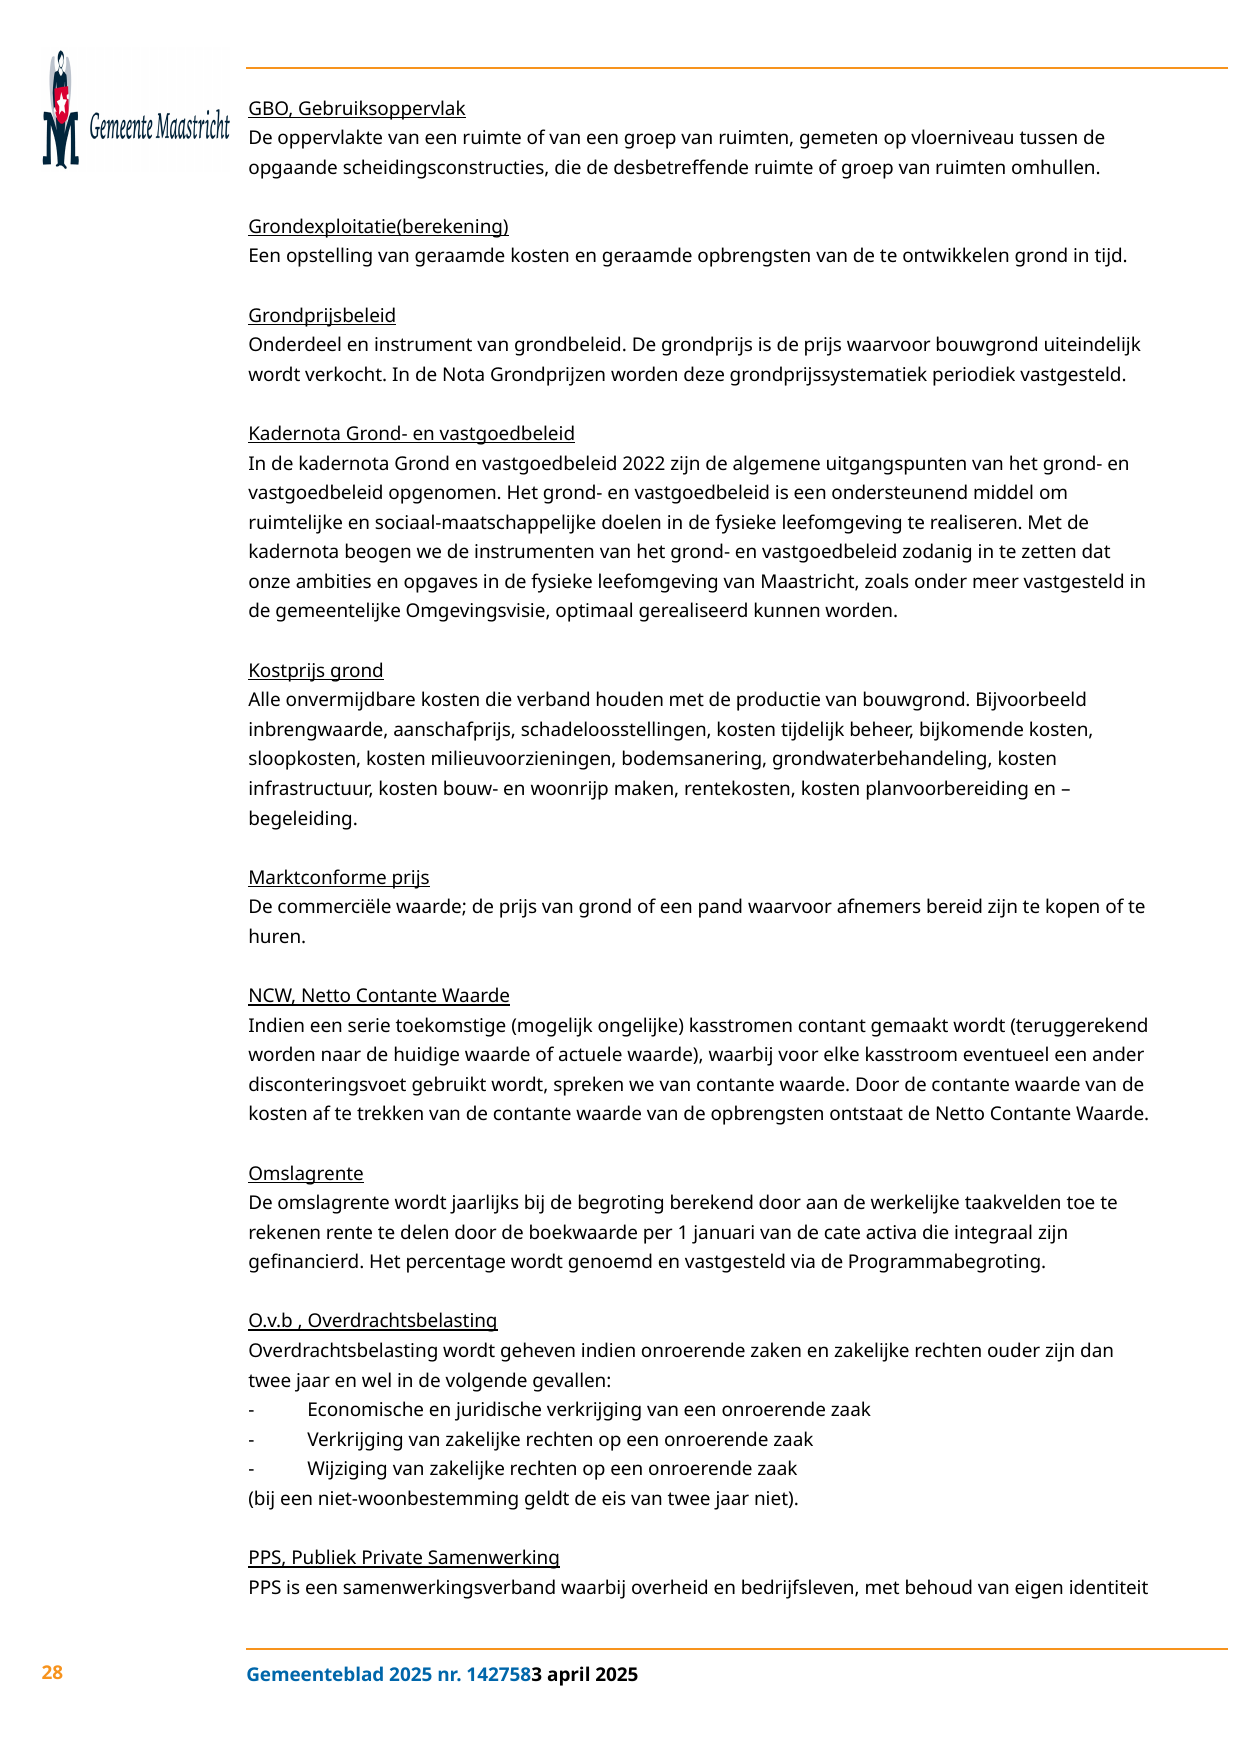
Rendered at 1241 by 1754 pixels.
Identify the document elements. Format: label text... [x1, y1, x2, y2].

text Omslagrente [248, 1160, 1152, 1186]
text De omslagrente wordt jaarlijks bij de begroting berekend door aan de werkelijke taakvelden toe te rekenen rente te delen door de boekwaarde per 1 januari van de cate activa die integraal zijn gefinancierd. Het percentage wordt genoemd en vastgesteld via de Programmabegroting. [248, 1189, 1152, 1274]
text Alle onvermijdbare kosten die verband houden met de productie van bouwgrond. Bijvoorbeeld inbrengwaarde, aanschafprijs, schadeloosstellingen, kosten tijdelijk beheer, bijkomende kosten, sloopkosten, kosten milieuvoorzieningen, bodemsanering, grondwaterbehandeling, kosten infrastructuur, kosten bouw- en woonrijp maken, rentekosten, kosten planvoorbereiding en –begeleiding. [248, 686, 1152, 831]
text NCW, Netto Contante Waarde [248, 982, 1152, 1008]
text De oppervlakte van een ruimte of van een groep van ruimten, gemeten op vloerniveau tussen de opgaande scheidingsconstructies, die de desbetreffende ruimte of groep van ruimten omhullen. [248, 124, 1152, 180]
text Onderdeel en instrument van grondbeleid. De grondprijs is de prijs waarvoor bouwgrond uiteindelijk wordt verkocht. In de Nota Grondprijzen worden deze grondprijssystematiek periodiek vastgesteld. [248, 331, 1152, 387]
text Marktconforme prijs [248, 864, 1152, 890]
picture [41, 47, 231, 172]
text Kostprijs grond [248, 657, 1152, 683]
text Kadernota Grond- en vastgoedbeleid [248, 420, 1152, 446]
list Wijziging van zakelijke rechten op een onroerende zaak [248, 1456, 1152, 1481]
text In de kadernota Grond en vastgoedbeleid 2022 zijn de algemene uitgangspunten van het grond- en vastgoedbeleid opgenomen. Het grond- en vastgoedbeleid is een ondersteunend middel om ruimtelijke en sociaal-maatschappelijke doelen in de fysieke leefomgeving te realiseren. Met de kadernota beogen we de instrumenten van het grond- en vastgoedbeleid zodanig in te zetten dat onze ambities en opgaves in de fysieke leefomgeving van Maastricht, zoals onder meer vastgesteld in de gemeentelijke Omgevingsvisie, optimaal gerealiseerd kunnen worden. [248, 450, 1152, 623]
text (bij een niet-woonbestemming geldt de eis van twee jaar niet). [248, 1485, 1152, 1511]
text PPS, Publiek Private Samenwerking [248, 1544, 1152, 1570]
text Indien een serie toekomstige (mogelijk ongelijke) kasstromen contant gemaakt wordt (teruggerekend worden naar de huidige waarde of actuele waarde), waarbij voor elke kasstroom eventueel een ander disconteringsvoet gebruikt wordt, spreken we van contante waarde. Door de contante waarde van de kosten af te trekken van de contante waarde van de opbrengsten ontstaat de Netto Contante Waarde. [248, 1012, 1152, 1126]
text Grondprijsbeleid [248, 302, 1152, 328]
text Grondexploitatie(berekening) [248, 213, 1152, 239]
text O.v.b , Overdrachtsbelasting [248, 1308, 1152, 1333]
list Economische en juridische verkrijging van een onroerende zaak [248, 1396, 1152, 1422]
text PPS is een samenwerkingsverband waarbij overheid en bedrijfsleven, met behoud van eigen identiteit [248, 1574, 1152, 1600]
text Overdrachtsbelasting wordt geheven indien onroerende zaken en zakelijke rechten ouder zijn dan twee jaar en wel in de volgende gevallen: [248, 1337, 1152, 1393]
text Een opstelling van geraamde kosten en geraamde opbrengsten van de te ontwikkelen grond in tijd. [248, 243, 1152, 268]
text De commerciële waarde; de prijs van grond of een pand waarvoor afnemers bereid zijn te kopen of te huren. [248, 893, 1152, 949]
text GBO, Gebruiksoppervlak [248, 95, 1152, 121]
list Verkrijging van zakelijke rechten op een onroerende zaak [248, 1426, 1152, 1452]
